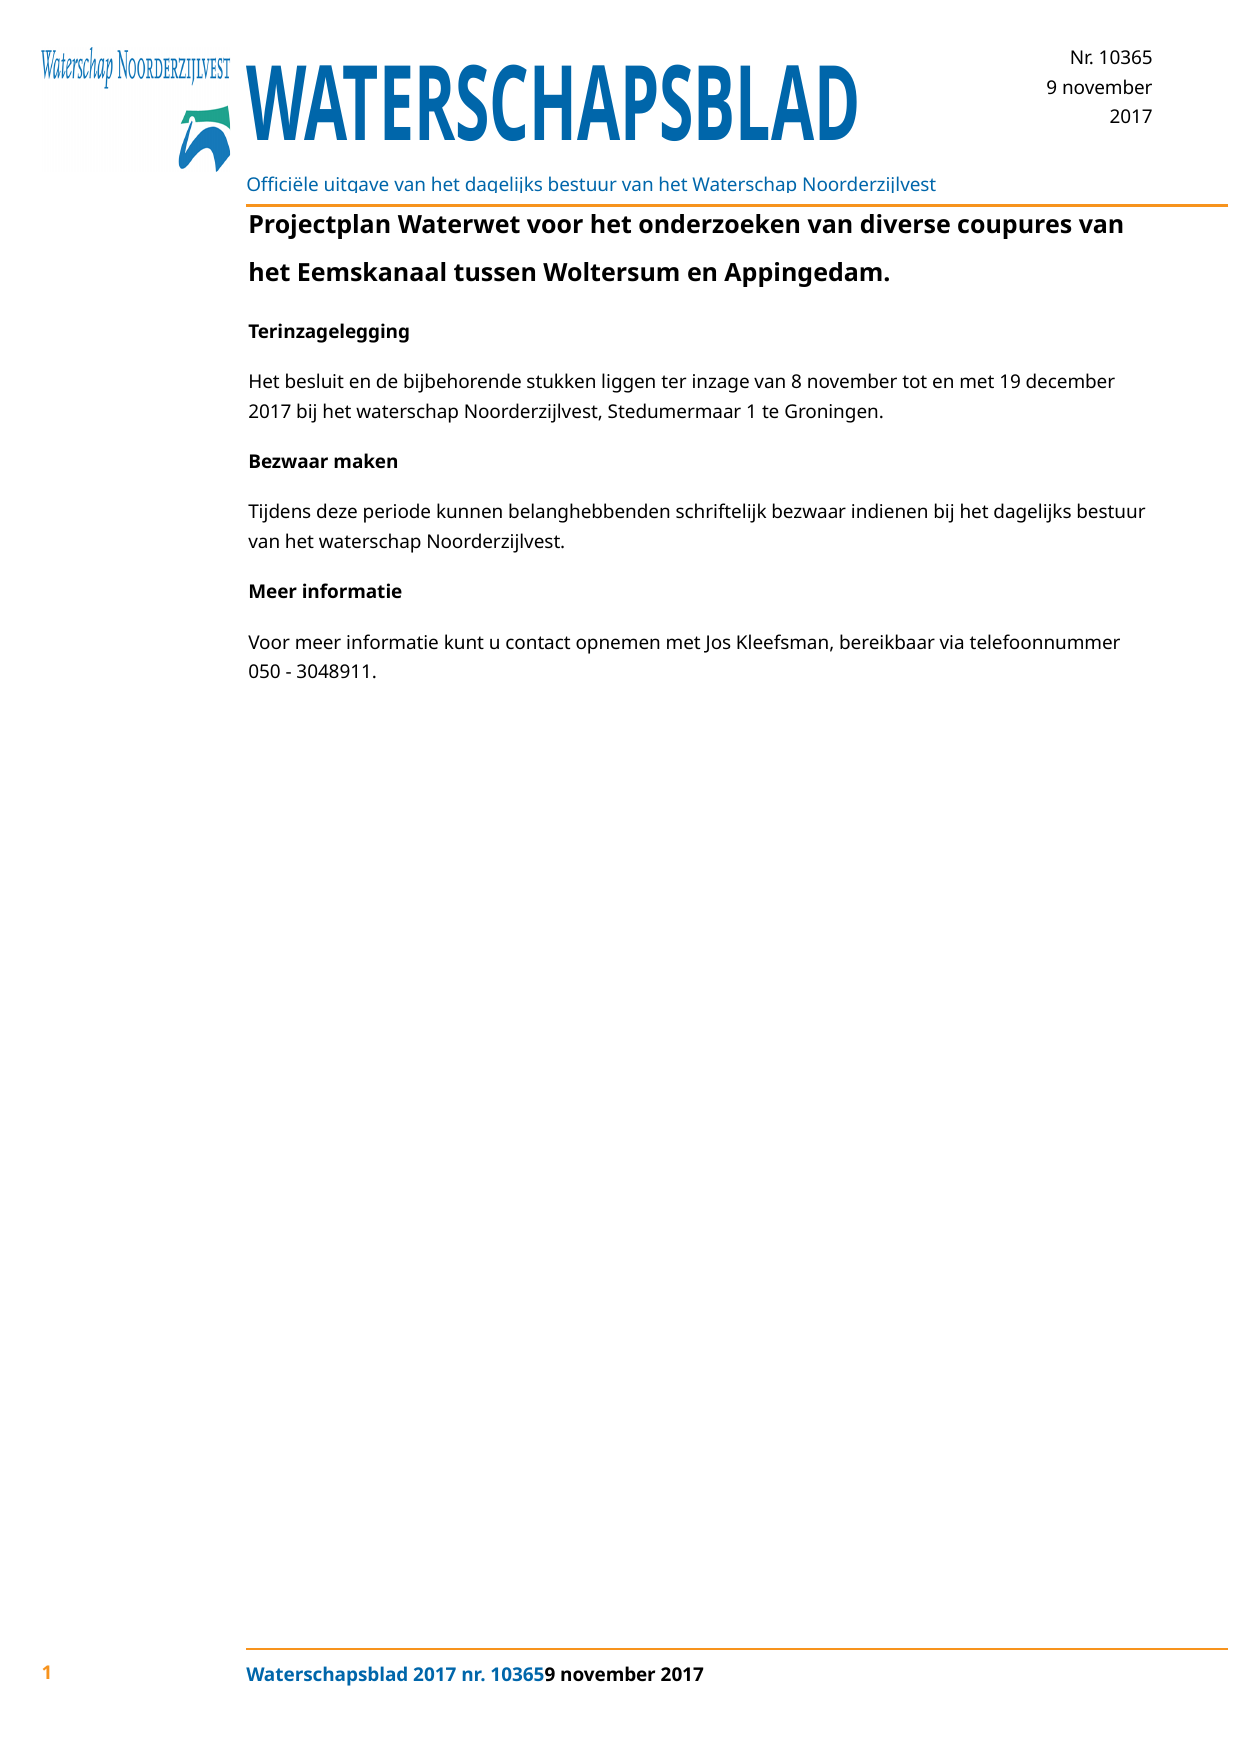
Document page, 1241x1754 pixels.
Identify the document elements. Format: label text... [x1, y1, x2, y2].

text Projectplan Waterwet voor het onderzoeken van diverse coupures van het Eemskanaal tussen Woltersum en Appingedam. [248, 207, 1152, 288]
text Bezwaar maken [248, 448, 1152, 474]
text Voor meer informatie kunt u contact opnemen met Jos Kleefsman, bereikbaar via telefoonnummer 050 - 3048911. [248, 629, 1152, 684]
text Het besluit en de bijbehorende stukken liggen ter inzage van 8 november tot en met 19 december 2017 bij het waterschap Noorderzijlvest, Stedumermaar 1 te Groningen. [248, 368, 1152, 424]
picture [41, 47, 231, 172]
text Meer informatie [248, 579, 1152, 604]
text Tijdens deze periode kunnen belanghebbenden schriftelijk bezwaar indienen bij het dagelijks bestuur van het waterschap Noorderzijlvest. [248, 499, 1152, 554]
text Terinzagelegging [248, 318, 1152, 344]
